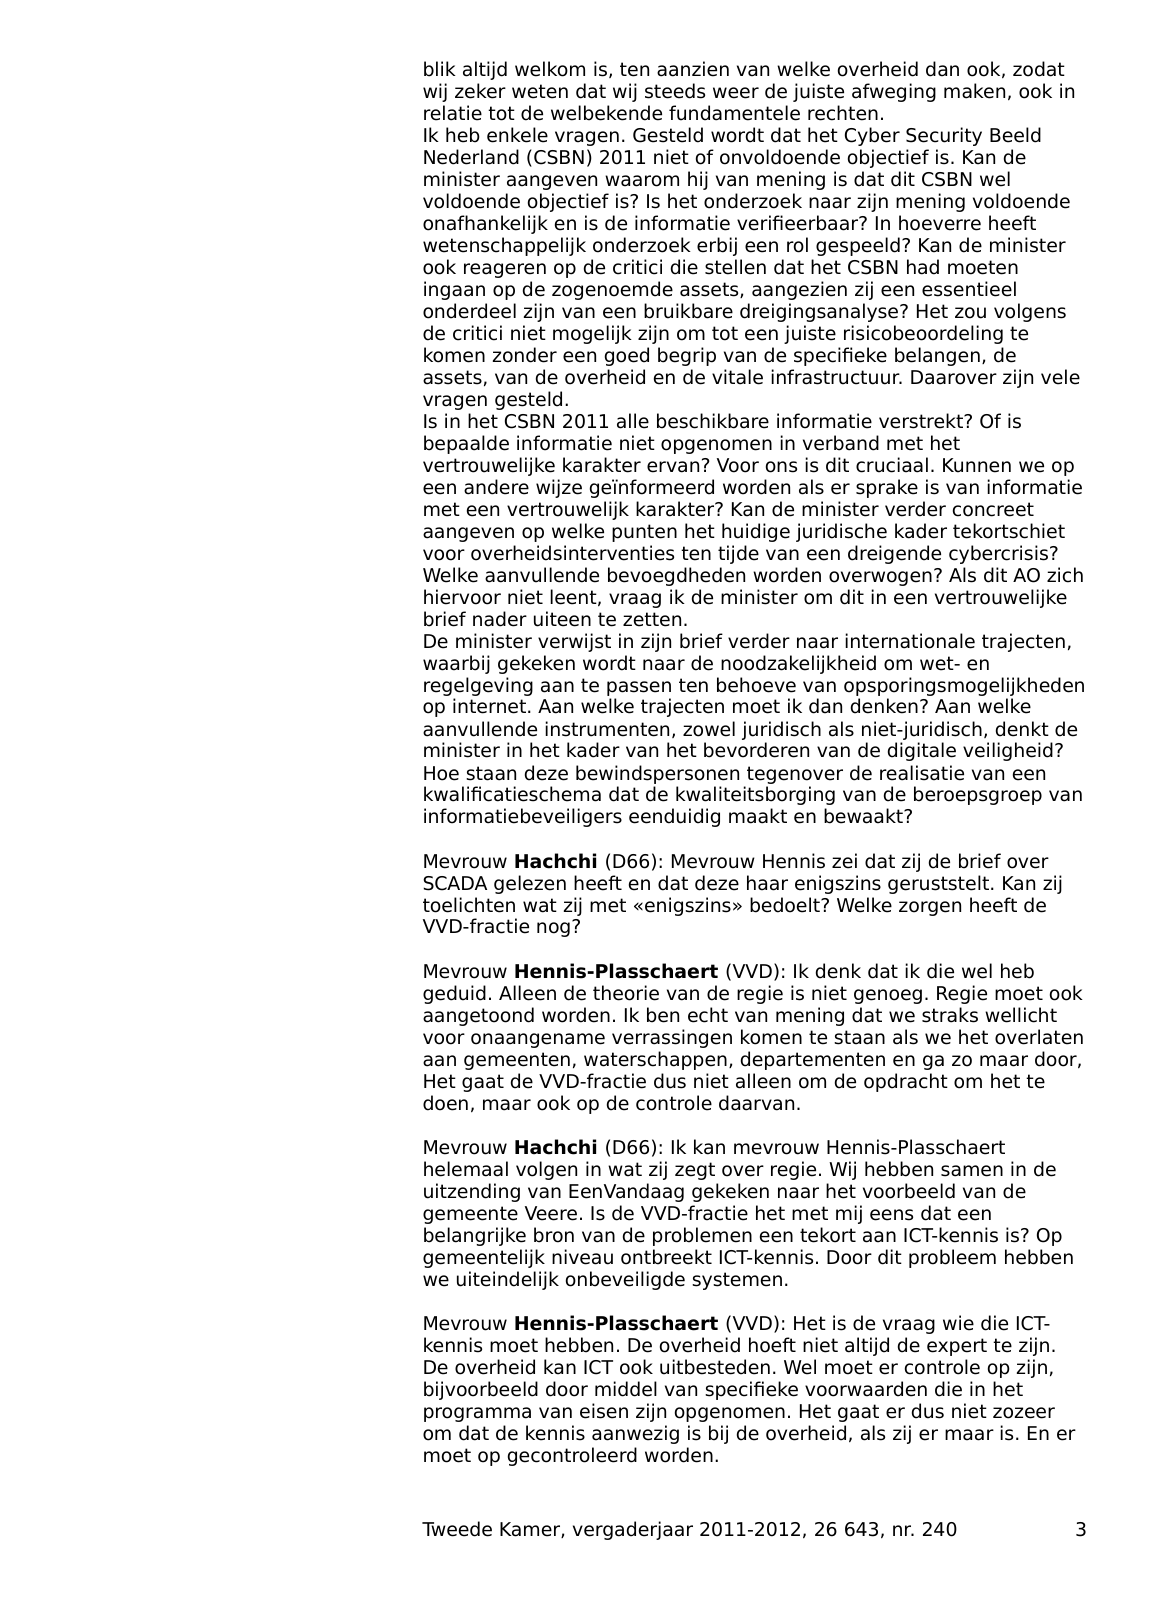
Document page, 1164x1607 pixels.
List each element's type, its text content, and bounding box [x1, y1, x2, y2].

text Ik heb enkele vragen. Gesteld wordt dat het Cyber Security Beeld Nederland (CSBN) 2011 niet of onvoldoende objectief is. Kan de minister aangeven waarom hij van mening is dat dit CSBN wel voldoende objectief is? Is het onderzoek naar zijn mening voldoende onafhankelijk en is de informatie verifieerbaar? In hoeverre heeft wetenschappelijk onderzoek erbij een rol gespeeld? Kan de minister ook reageren op de critici die stellen dat het CSBN had moeten ingaan op de zogenoemde assets, aangezien zij een essentieel onderdeel zijn van een bruikbare dreigingsanalyse? Het zou volgens de critici niet mogelijk zijn om tot een juiste risicobeoordeling te komen zonder een goed begrip van de specifieke belangen, de assets, van de overheid en de vitale infrastructuur. Daarover zijn vele vragen gesteld. [422, 125, 1087, 411]
text Is in het CSBN 2011 alle beschikbare informatie verstrekt? Of is bepaalde informatie niet opgenomen in verband met het vertrouwelijke karakter ervan? Voor ons is dit cruciaal. Kunnen we op een andere wijze geïnformeerd worden als er sprake is van informatie met een vertrouwelijk karakter? Kan de minister verder concreet aangeven op welke punten het huidige juridische kader tekortschiet voor overheidsinterventies ten tijde van een dreigende cybercrisis? Welke aanvullende bevoegdheden worden overwogen? Als dit AO zich hiervoor niet leent, vraag ik de minister om dit in een vertrouwelijke brief nader uiteen te zetten. [422, 411, 1087, 631]
text Mevrouw Hachchi (D66): Ik kan mevrouw Hennis-Plasschaert helemaal volgen in wat zij zegt over regie. Wij hebben samen in de uitzending van EenVandaag gekeken naar het voorbeeld van de gemeente Veere. Is de VVD-fractie het met mij eens dat een belangrijke bron van de problemen een tekort aan ICT-kennis is? Op gemeentelijk niveau ontbreekt ICT-kennis. Door dit probleem hebben we uiteindelijk onbeveiligde systemen. [422, 1137, 1087, 1291]
text Hoe staan deze bewindspersonen tegenover de realisatie van een kwalificatieschema dat de kwaliteitsborging van de beroepsgroep van informatiebeveiligers eenduidig maakt en bewaakt? [422, 762, 1087, 828]
text Mevrouw Hennis-Plasschaert (VVD): Het is de vraag wie die ICT-kennis moet hebben. De overheid hoeft niet altijd de expert te zijn. De overheid kan ICT ook uitbesteden. Wel moet er controle op zijn, bijvoorbeeld door middel van specifieke voorwaarden die in het programma van eisen zijn opgenomen. Het gaat er dus niet zozeer om dat de kennis aanwezig is bij de overheid, als zij er maar is. En er moet op gecontroleerd worden. [422, 1313, 1087, 1467]
text De minister verwijst in zijn brief verder naar internationale trajecten, waarbij gekeken wordt naar de noodzakelijkheid om wet- en regelgeving aan te passen ten behoeve van opsporingsmogelijkheden op internet. Aan welke trajecten moet ik dan denken? Aan welke aanvullende instrumenten, zowel juridisch als niet-juridisch, denkt de minister in het kader van het bevorderen van de digitale veiligheid? [422, 631, 1087, 762]
text Mevrouw Hachchi (D66): Mevrouw Hennis zei dat zij de brief over SCADA gelezen heeft en dat deze haar enigszins geruststelt. Kan zij toelichten wat zij met «enigszins» bedoelt? Welke zorgen heeft de VVD-fractie nog? [422, 851, 1087, 938]
text Mevrouw Hennis-Plasschaert (VVD): Ik denk dat ik die wel heb geduid. Alleen de theorie van de regie is niet genoeg. Regie moet ook aangetoond worden. Ik ben echt van mening dat we straks wellicht voor onaangename verrassingen komen te staan als we het overlaten aan gemeenten, waterschappen, departementen en ga zo maar door, Het gaat de VVD-fractie dus niet alleen om de opdracht om het te doen, maar ook op de controle daarvan. [422, 961, 1087, 1114]
text blik altijd welkom is, ten aanzien van welke overheid dan ook, zodat wij zeker weten dat wij steeds weer de juiste afweging maken, ook in relatie tot de welbekende fundamentele rechten. [422, 59, 1087, 125]
